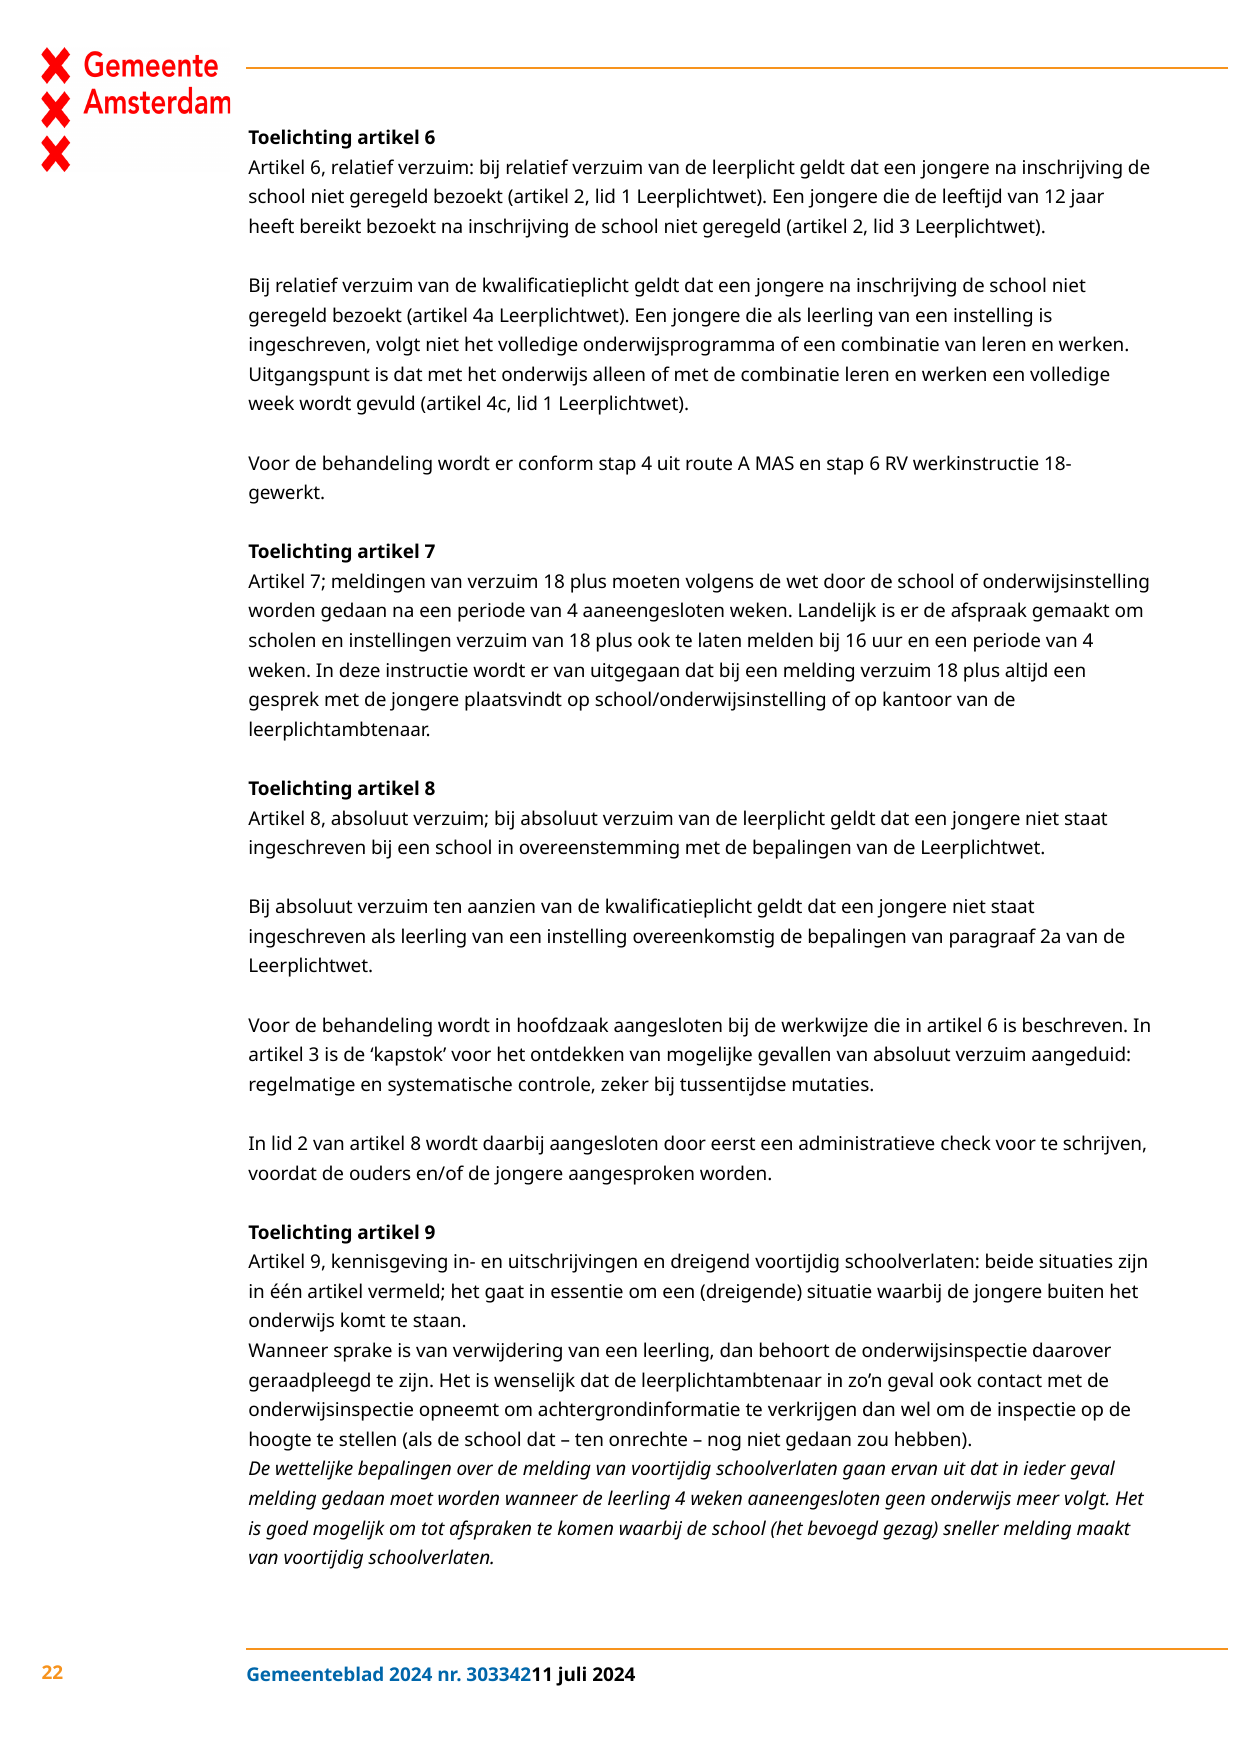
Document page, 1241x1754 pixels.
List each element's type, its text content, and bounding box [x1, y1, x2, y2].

text De wettelijke bepalingen over de melding van voortijdig schoolverlaten gaan ervan uit dat in ieder geval melding gedaan moet worden wanneer de leerling 4 weken aaneengesloten geen onderwijs meer volgt. Het is goed mogelijk om tot afspraken te komen waarbij de school (het bevoegd gezag) sneller melding maakt van voortijdig schoolverlaten. [248, 1456, 1152, 1570]
text Bij absoluut verzuim ten aanzien van de kwalificatieplicht geldt dat een jongere niet staat ingeschreven als leerling van een instelling overeenkomstig de bepalingen van paragraaf 2a van de Leerplichtwet. [248, 893, 1152, 978]
text Toelichting artikel 8 [248, 775, 1152, 801]
text Toelichting artikel 9 [248, 1219, 1152, 1245]
text Artikel 9, kennisgeving in- en uitschrijvingen en dreigend voortijdig schoolverlaten: beide situaties zijn in één artikel vermeld; het gaat in essentie om een (dreigende) situatie waarbij de jongere buiten het onderwijs komt te staan. [248, 1248, 1152, 1333]
text Voor de behandeling wordt er conform stap 4 uit route A MAS en stap 6 RV werkinstructie 18- gewerkt. [248, 450, 1152, 505]
text Wanneer sprake is van verwijdering van een leerling, dan behoort de onderwijsinspectie daarover geraadpleegd te zijn. Het is wenselijk dat de leerplichtambtenaar in zo’n geval ook contact met de onderwijsinspectie opneemt om achtergrondinformatie te verkrijgen dan wel om de inspectie op de hoogte te stellen (als de school dat – ten onrechte – nog niet gedaan zou hebben). [248, 1337, 1152, 1452]
text Voor de behandeling wordt in hoofdzaak aangesloten bij de werkwijze die in artikel 6 is beschreven. In artikel 3 is de ‘kapstok’ voor het ontdekken van mogelijke gevallen van absoluut verzuim aangeduid: regelmatige en systematische controle, zeker bij tussentijdse mutaties. [248, 1012, 1152, 1097]
text Artikel 7; meldingen van verzuim 18 plus moeten volgens de wet door de school of onderwijsinstelling worden gedaan na een periode van 4 aaneengesloten weken. Landelijk is er de afspraak gemaakt om scholen en instellingen verzuim van 18 plus ook te laten melden bij 16 uur en een periode van 4 weken. In deze instructie wordt er van uitgegaan dat bij een melding verzuim 18 plus altijd een gesprek met de jongere plaatsvindt op school/onderwijsinstelling of op kantoor van de leerplichtambtenaar. [248, 568, 1152, 742]
text Toelichting artikel 6 [248, 124, 1152, 150]
text Bij relatief verzuim van de kwalificatieplicht geldt dat een jongere na inschrijving de school niet geregeld bezoekt (artikel 4a Leerplichtwet). Een jongere die als leerling van een instelling is ingeschreven, volgt niet het volledige onderwijsprogramma of een combinatie van leren en werken. Uitgangspunt is dat met het onderwijs alleen of met de combinatie leren en werken een volledige week wordt gevuld (artikel 4c, lid 1 Leerplichtwet). [248, 272, 1152, 416]
text Artikel 6, relatief verzuim: bij relatief verzuim van de leerplicht geldt dat een jongere na inschrijving de school niet geregeld bezoekt (artikel 2, lid 1 Leerplichtwet). Een jongere die de leeftijd van 12 jaar heeft bereikt bezoekt na inschrijving de school niet geregeld (artikel 2, lid 3 Leerplichtwet). [248, 154, 1152, 239]
text Toelichting artikel 7 [248, 538, 1152, 564]
text In lid 2 van artikel 8 wordt daarbij aangesloten door eerst een administratieve check voor te schrijven, voordat de ouders en/of de jongere aangesproken worden. [248, 1130, 1152, 1186]
text Artikel 8, absoluut verzuim; bij absoluut verzuim van de leerplicht geldt dat een jongere niet staat ingeschreven bij een school in overeenstemming met de bepalingen van de Leerplichtwet. [248, 805, 1152, 860]
picture [41, 47, 231, 172]
